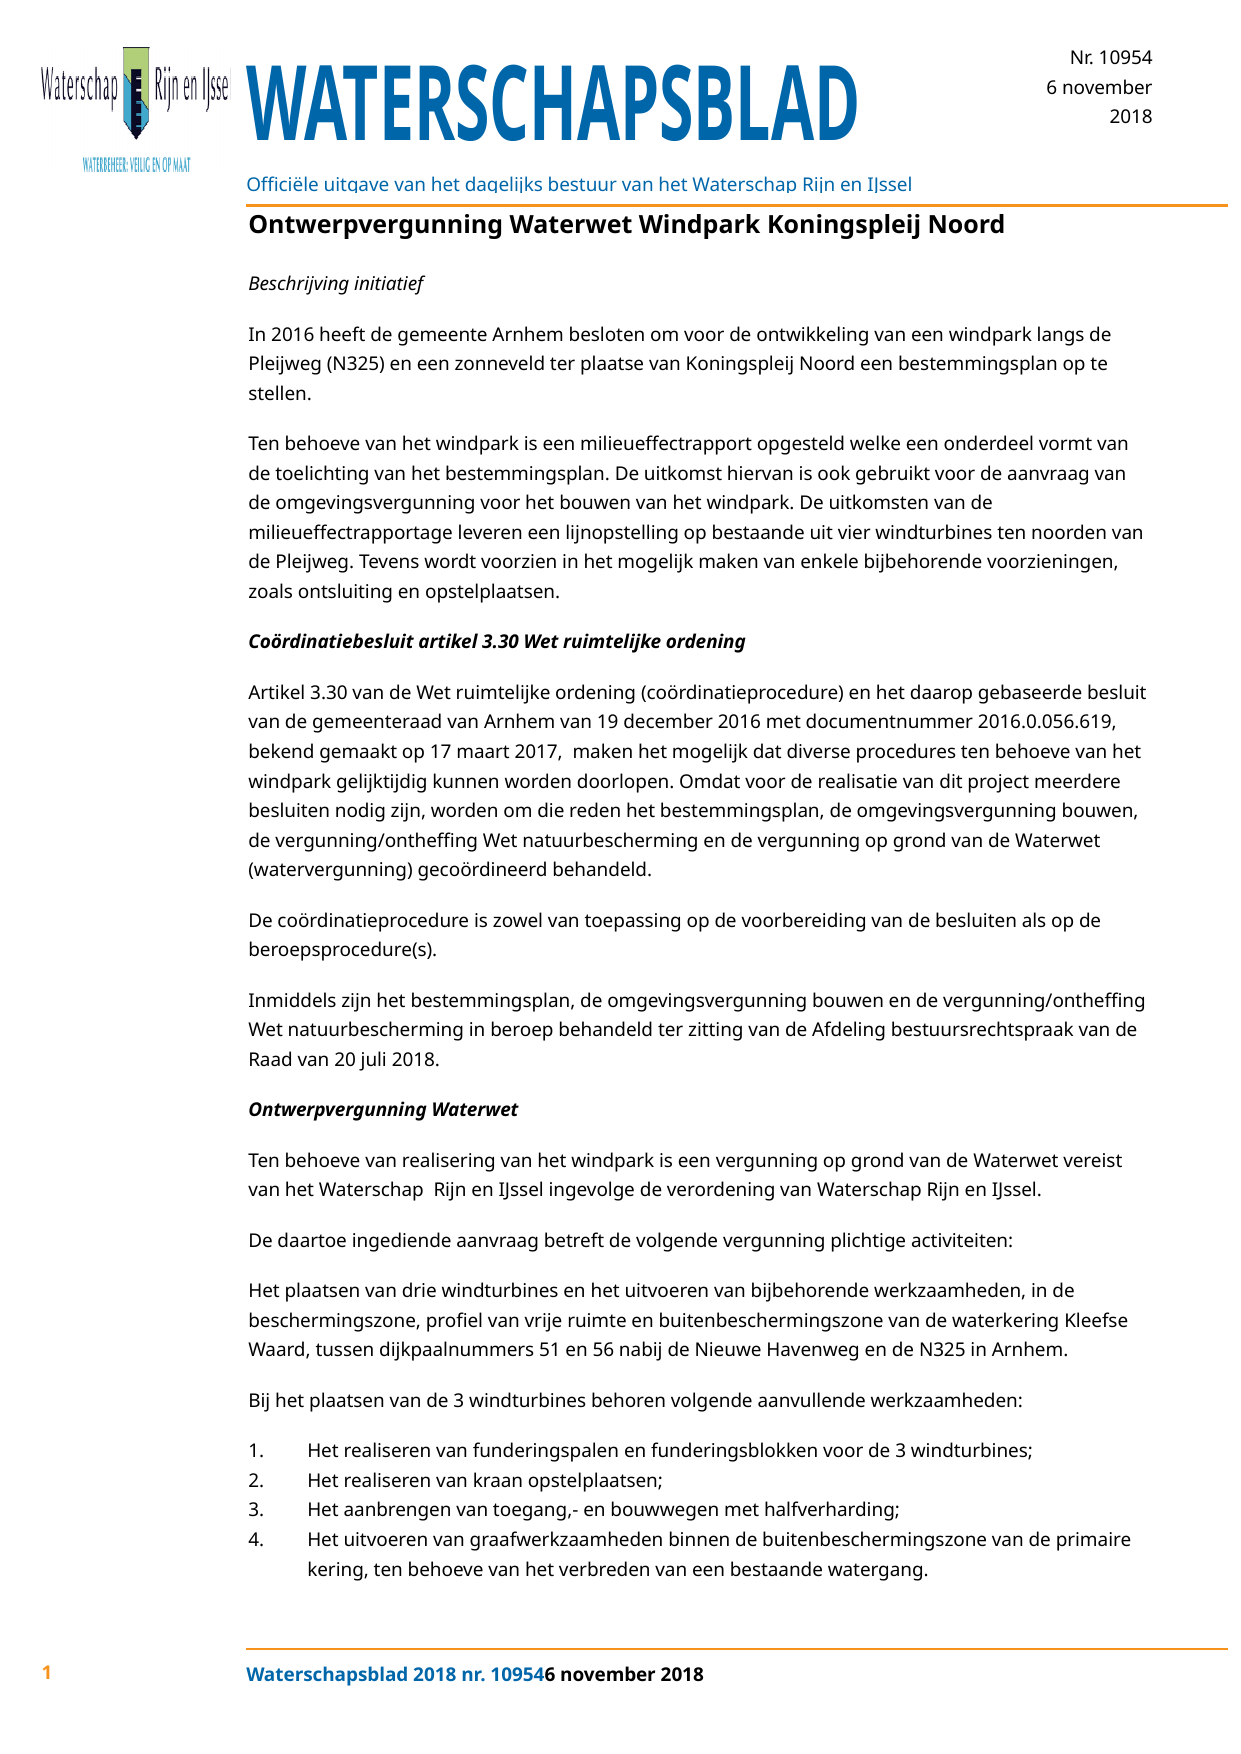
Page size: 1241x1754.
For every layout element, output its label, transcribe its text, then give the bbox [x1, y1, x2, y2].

text Beschrijving initiatief [248, 270, 1152, 296]
text In 2016 heeft de gemeente Arnhem besloten om voor de ontwikkeling van een windpark langs de Pleijweg (N325) en een zonneveld ter plaatse van Koningspleij Noord een bestemmingsplan op te stellen. [248, 321, 1152, 406]
text Bij het plaatsen van de 3 windturbines behoren volgende aanvullende werkzaamheden: [248, 1387, 1152, 1413]
list Het realiseren van funderingspalen en funderingsblokken voor de 3 windturbines; [248, 1437, 1152, 1463]
text De coördinatieprocedure is zowel van toepassing op de voorbereiding van de besluiten als op de beroepsprocedure(s). [248, 907, 1152, 962]
text Coördinatiebesluit artikel 3.30 Wet ruimtelijke ordening [248, 629, 1152, 654]
picture [41, 47, 231, 172]
text Ten behoeve van realisering van het windpark is een vergunning op grond van de Waterwet vereist van het Waterschap Rijn en IJssel ingevolge de verordening van Waterschap Rijn en IJssel. [248, 1147, 1152, 1202]
list Het aanbrengen van toegang,- en bouwwegen met halfverharding; [248, 1497, 1152, 1522]
text Het plaatsen van drie windturbines en het uitvoeren van bijbehorende werkzaamheden, in de beschermingszone, profiel van vrije ruimte en buitenbeschermingszone van de waterkering Kleefse Waard, tussen dijkpaalnummers 51 en 56 nabij de Nieuwe Havenweg en de N325 in Arnhem. [248, 1277, 1152, 1362]
text Artikel 3.30 van de Wet ruimtelijke ordening (coördinatieprocedure) en het daarop gebaseerde besluit van de gemeenteraad van Arnhem van 19 december 2016 met documentnummer 2016.0.056.619, bekend gemaakt op 17 maart 2017, maken het mogelijk dat diverse procedures ten behoeve van het windpark gelijktijdig kunnen worden doorlopen. Omdat voor de realisatie van dit project meerdere besluiten nodig zijn, worden om die reden het bestemmingsplan, de omgevingsvergunning bouwen, de vergunning/ontheffing Wet natuurbescherming en de vergunning op grond van de Waterwet (watervergunning) gecoördineerd behandeld. [248, 679, 1152, 882]
text De daartoe ingediende aanvraag betreft de volgende vergunning plichtige activiteiten: [248, 1227, 1152, 1253]
list Het uitvoeren van graafwerkzaamheden binnen de buitenbeschermingszone van de primaire kering, ten behoeve van het verbreden van een bestaande watergang. [248, 1526, 1152, 1581]
text Ten behoeve van het windpark is een milieueffectrapport opgesteld welke een onderdeel vormt van de toelichting van het bestemmingsplan. De uitkomst hiervan is ook gebruikt voor de aanvraag van de omgevingsvergunning voor het bouwen van het windpark. De uitkomsten van de milieueffectrapportage leveren een lijnopstelling op bestaande uit vier windturbines ten noorden van de Pleijweg. Tevens wordt voorzien in het mogelijk maken van enkele bijbehorende voorzieningen, zoals ontsluiting en opstelplaatsen. [248, 430, 1152, 604]
text Ontwerpvergunning Waterwet [248, 1097, 1152, 1122]
list Het realiseren van kraan opstelplaatsen; [248, 1467, 1152, 1493]
text Inmiddels zijn het bestemmingsplan, de omgevingsvergunning bouwen en de vergunning/ontheffing Wet natuurbescherming in beroep behandeld ter zitting van de Afdeling bestuursrechtspraak van de Raad van 20 juli 2018. [248, 987, 1152, 1072]
text Ontwerpvergunning Waterwet Windpark Koningspleij Noord [248, 207, 1152, 241]
